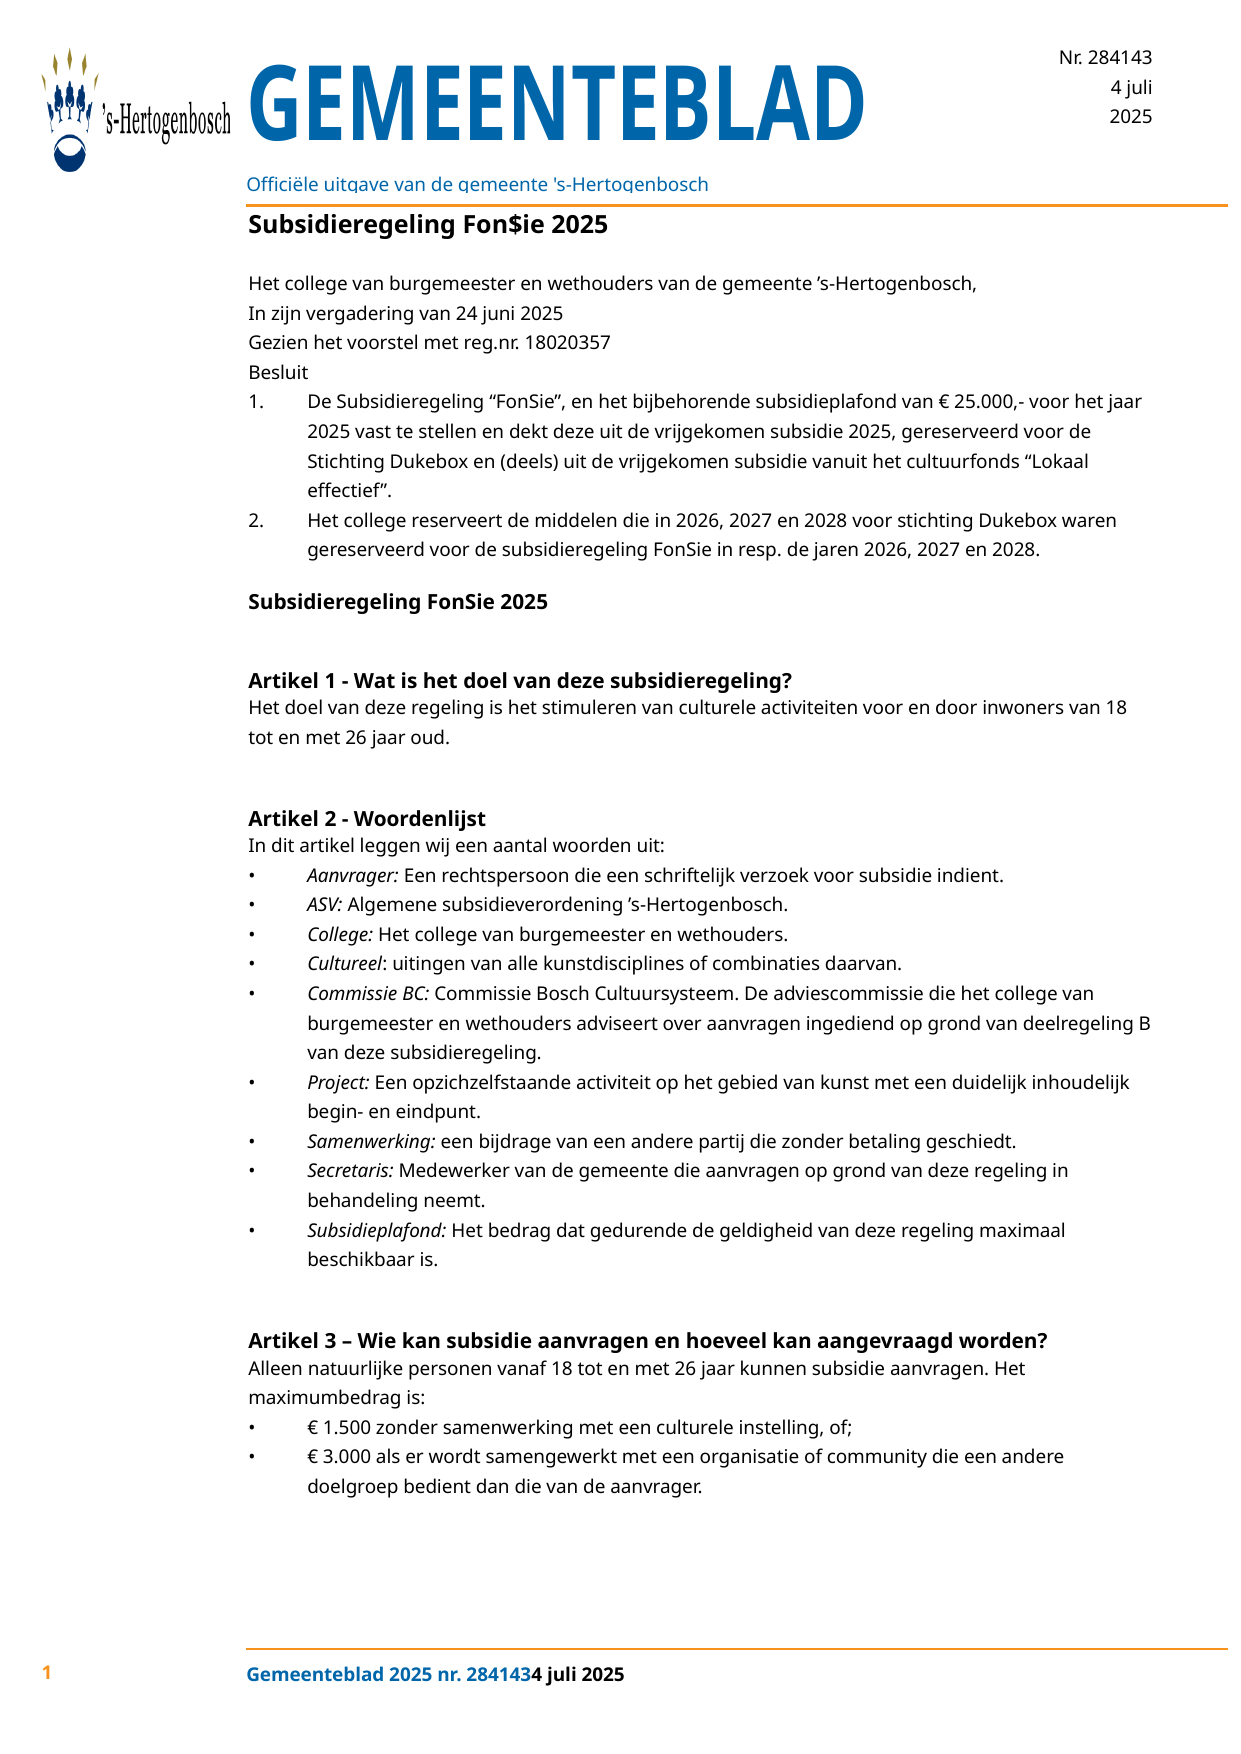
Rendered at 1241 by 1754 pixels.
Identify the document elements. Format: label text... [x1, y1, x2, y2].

list Project: Een opzichzelfstaande activiteit op het gebied van kunst met een duidelijk inhoudelijk begin- en eindpunt. [248, 1069, 1152, 1124]
text Alleen natuurlijke personen vanaf 18 tot en met 26 jaar kunnen subsidie aanvragen. Het maximumbedrag is: [248, 1355, 1152, 1410]
text Subsidieregeling FonSie 2025 [248, 587, 1152, 615]
list ASV: Algemene subsidieverordening ’s-Hertogenbosch. [248, 891, 1152, 917]
list Samenwerking: een bijdrage van een andere partij die zonder betaling geschiedt. [248, 1128, 1152, 1154]
picture [41, 47, 231, 172]
text In dit artikel leggen wij een aantal woorden uit: [248, 832, 1152, 858]
text Artikel 2 - Woordenlijst [248, 804, 1152, 832]
list € 1.500 zonder samenwerking met een culturele instelling, of; [248, 1414, 1152, 1440]
text Besluit [248, 359, 1152, 385]
text Het college van burgemeester en wethouders van de gemeente ’s-Hertogenbosch, [248, 270, 1152, 296]
list Aanvrager: Een rechtspersoon die een schriftelijk verzoek voor subsidie indient. [248, 862, 1152, 888]
text Gezien het voorstel met reg.nr. 18020357 [248, 329, 1152, 355]
list Subsidieplafond: Het bedrag dat gedurende de geldigheid van deze regeling maximaal beschikbaar is. [248, 1217, 1152, 1272]
text Artikel 1 - Wat is het doel van deze subsidieregeling? [248, 666, 1152, 694]
list De Subsidieregeling “FonSie”, en het bijbehorende subsidieplafond van € 25.000,- voor het jaar 2025 vast te stellen en dekt deze uit de vrijgekomen subsidie 2025, gereserveerd voor de Stichting Dukebox en (deels) uit de vrijgekomen subsidie vanuit het cultuurfonds “Lokaal effectief”. [248, 389, 1152, 503]
list Cultureel: uitingen van alle kunstdisciplines of combinaties daarvan. [248, 951, 1152, 976]
text Subsidieregeling Fon$ie 2025 [248, 207, 1152, 241]
list € 3.000 als er wordt samengewerkt met een organisatie of community die een andere doelgroep bedient dan die van de aanvrager. [248, 1444, 1152, 1499]
text In zijn vergadering van 24 juni 2025 [248, 300, 1152, 326]
list Het college reserveert de middelen die in 2026, 2027 en 2028 voor stichting Dukebox waren gereserveerd voor de subsidieregeling FonSie in resp. de jaren 2026, 2027 en 2028. [248, 507, 1152, 562]
text Het doel van deze regeling is het stimuleren van culturele activiteiten voor en door inwoners van 18 tot en met 26 jaar oud. [248, 694, 1152, 749]
text Artikel 3 – Wie kan subsidie aanvragen en hoeveel kan aangevraagd worden? [248, 1326, 1152, 1355]
list Commissie BC: Commissie Bosch Cultuursysteem. De adviescommissie die het college van burgemeester en wethouders adviseert over aanvragen ingediend op grond van deelregeling B van deze subsidieregeling. [248, 980, 1152, 1065]
list Secretaris: Medewerker van de gemeente die aanvragen op grond van deze regeling in behandeling neemt. [248, 1158, 1152, 1213]
list College: Het college van burgemeester en wethouders. [248, 921, 1152, 947]
